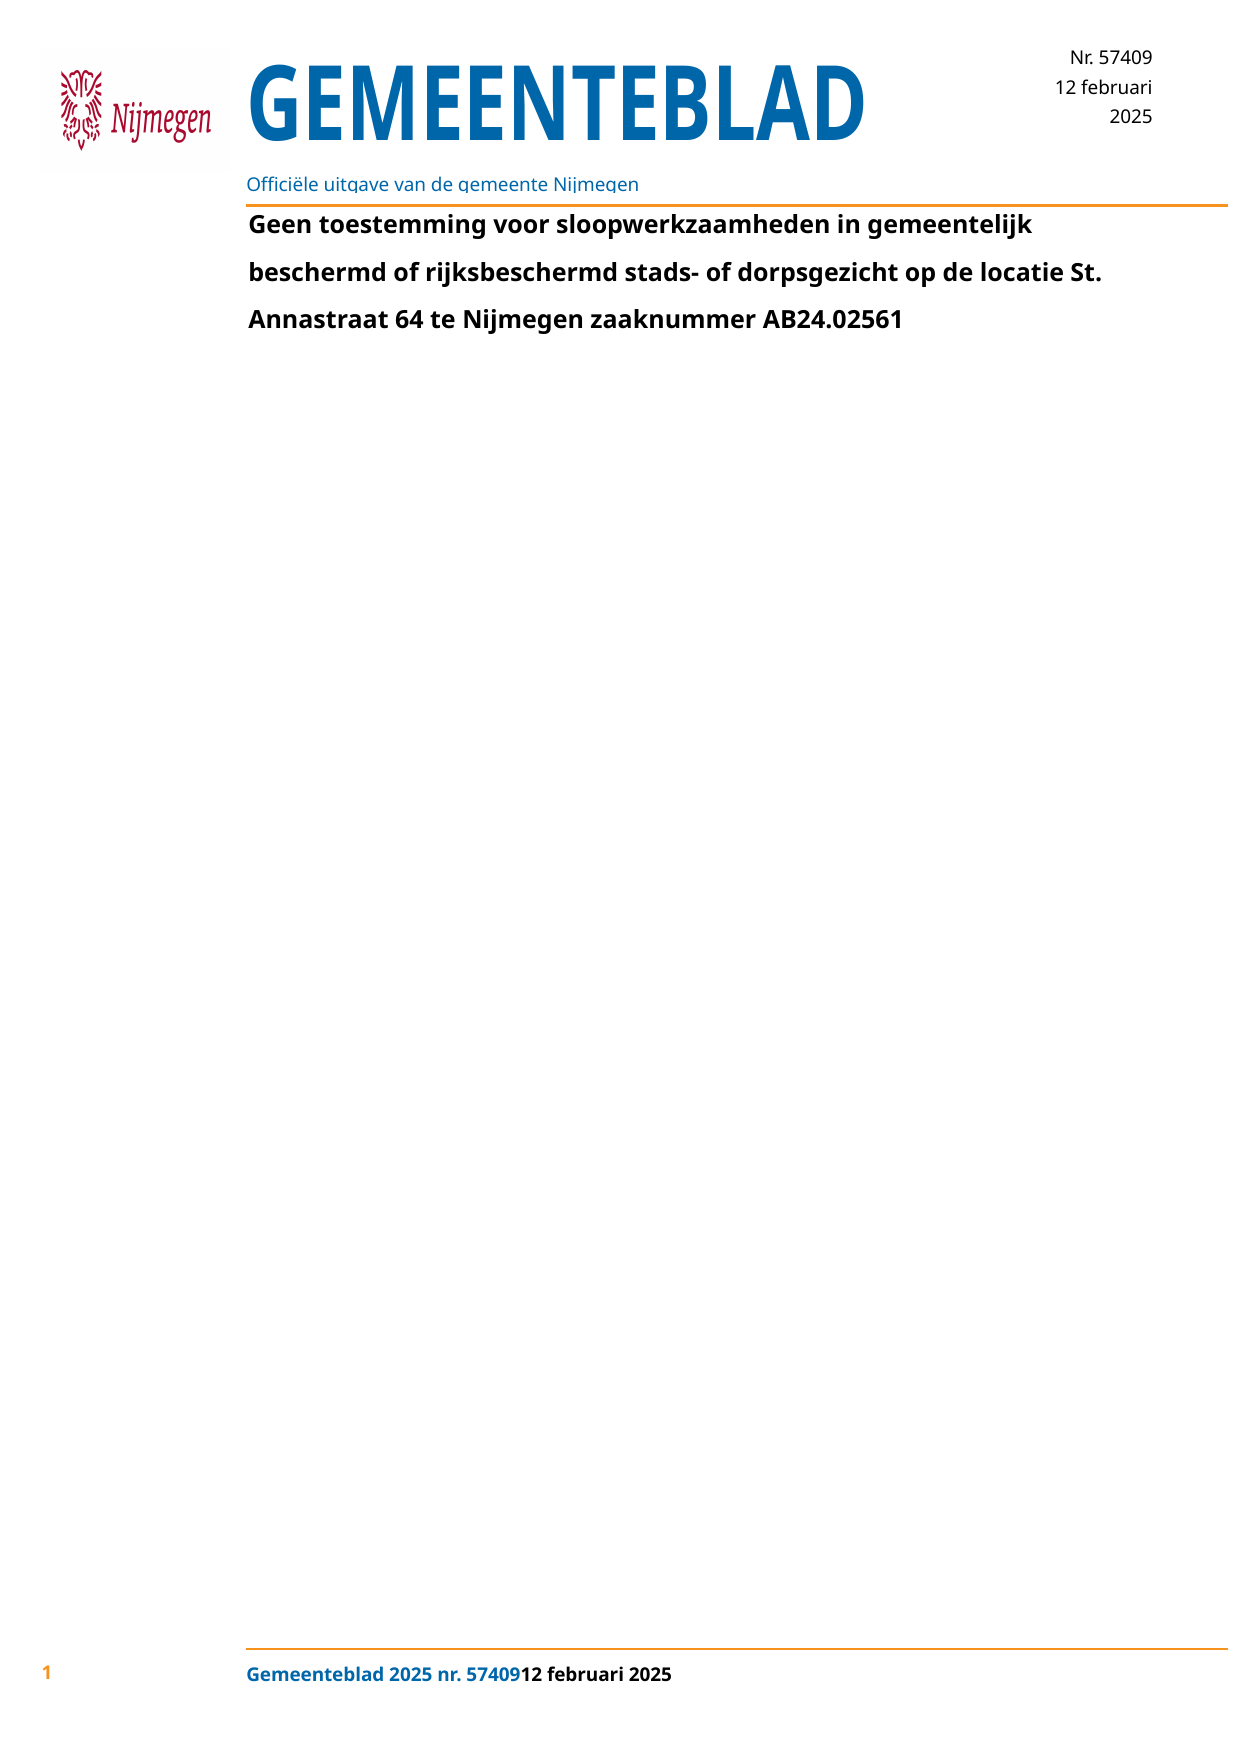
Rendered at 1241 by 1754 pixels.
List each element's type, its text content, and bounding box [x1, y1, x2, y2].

text Geen toestemming voor sloopwerkzaamheden in gemeentelijk beschermd of rijksbeschermd stads- of dorpsgezicht op de locatie St. Annastraat 64 te Nijmegen zaaknummer AB24.02561 [248, 207, 1152, 336]
picture [41, 47, 231, 172]
